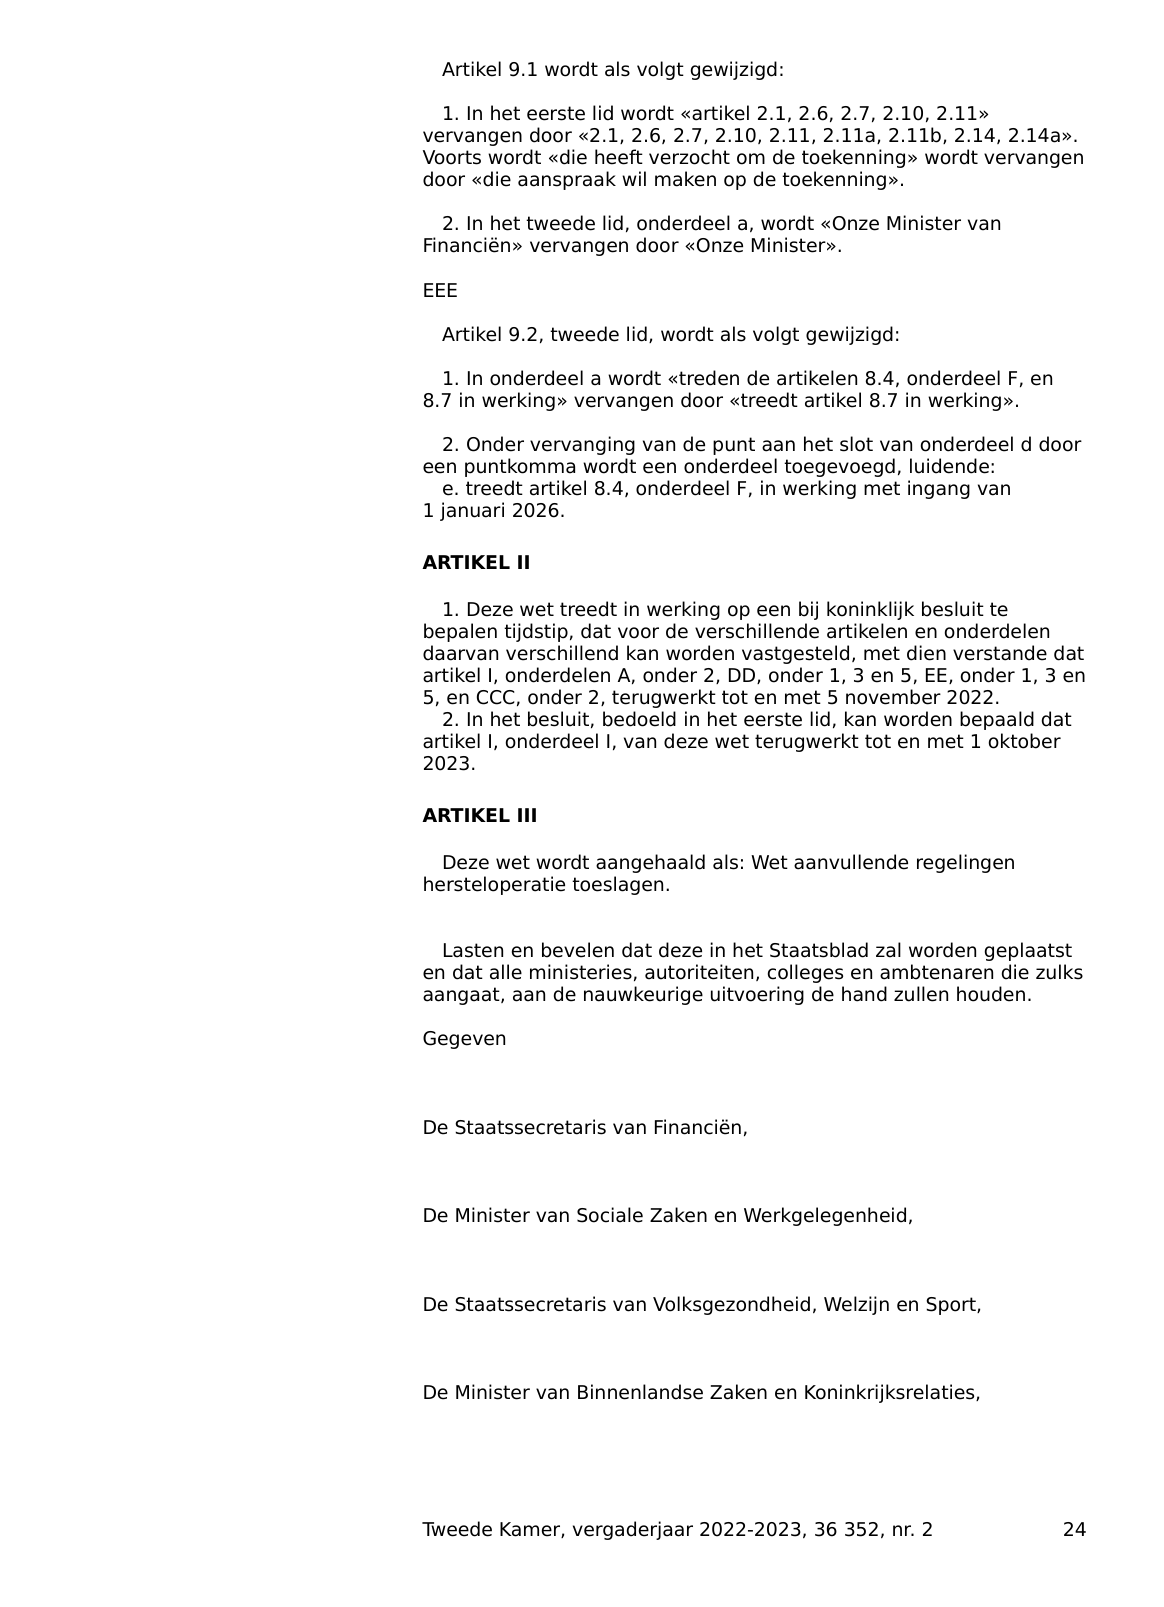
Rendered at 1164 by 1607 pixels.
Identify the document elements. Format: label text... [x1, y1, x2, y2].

subtitle ARTIKEL II [422, 552, 1087, 574]
text e. treedt artikel 8.4, onderdeel F, in werking met ingang van 1 januari 2026. [422, 478, 1087, 522]
text 1. In het eerste lid wordt «artikel 2.1, 2.6, 2.7, 2.10, 2.11» vervangen door «2.1, 2.6, 2.7, 2.10, 2.11, 2.11a, 2.11b, 2.14, 2.14a». Voorts wordt «die heeft verzocht om de toekenning» wordt vervangen door «die aanspraak wil maken op de toekenning». [422, 103, 1087, 191]
text Gegeven [422, 1028, 1087, 1050]
text 1. Deze wet treedt in werking op een bij koninklijk besluit te bepalen tijdstip, dat voor de verschillende artikelen en onderdelen daarvan verschillend kan worden vastgesteld, met dien verstande dat artikel I, onderdelen A, onder 2, DD, onder 1, 3 en 5, EE, onder 1, 3 en 5, en CCC, onder 2, terugwerkt tot en met 5 november 2022. [422, 599, 1087, 709]
text 1. In onderdeel a wordt «treden de artikelen 8.4, onderdeel F, en 8.7 in werking» vervangen door «treedt artikel 8.7 in werking». [422, 368, 1087, 412]
text Lasten en bevelen dat deze in het Staatsblad zal worden geplaatst en dat alle ministeries, autoriteiten, colleges en ambtenaren die zulks aangaat, aan de nauwkeurige uitvoering de hand zullen houden. [422, 940, 1087, 1006]
text Artikel 9.1 wordt als volgt gewijzigd: [422, 59, 1087, 81]
text De Staatssecretaris van Financiën, [422, 1117, 1087, 1139]
text De Minister van Sociale Zaken en Werkgelegenheid, [422, 1205, 1087, 1227]
text Deze wet wordt aangehaald als: Wet aanvullende regelingen hersteloperatie toeslagen. [422, 852, 1087, 896]
text 2. In het besluit, bedoeld in het eerste lid, kan worden bepaald dat artikel I, onderdeel I, van deze wet terugwerkt tot en met 1 oktober 2023. [422, 709, 1087, 775]
text EEE [422, 279, 1087, 301]
text De Staatssecretaris van Volksgezondheid, Welzijn en Sport, [422, 1294, 1087, 1316]
text Artikel 9.2, tweede lid, wordt als volgt gewijzigd: [422, 324, 1087, 346]
text 2. In het tweede lid, onderdeel a, wordt «Onze Minister van Financiën» vervangen door «Onze Minister». [422, 213, 1087, 257]
text De Minister van Binnenlandse Zaken en Koninkrijksrelaties, [422, 1382, 1087, 1404]
subtitle ARTIKEL III [422, 805, 1087, 827]
text 2. Onder vervanging van de punt aan het slot van onderdeel d door een puntkomma wordt een onderdeel toegevoegd, luidende: [422, 434, 1087, 478]
